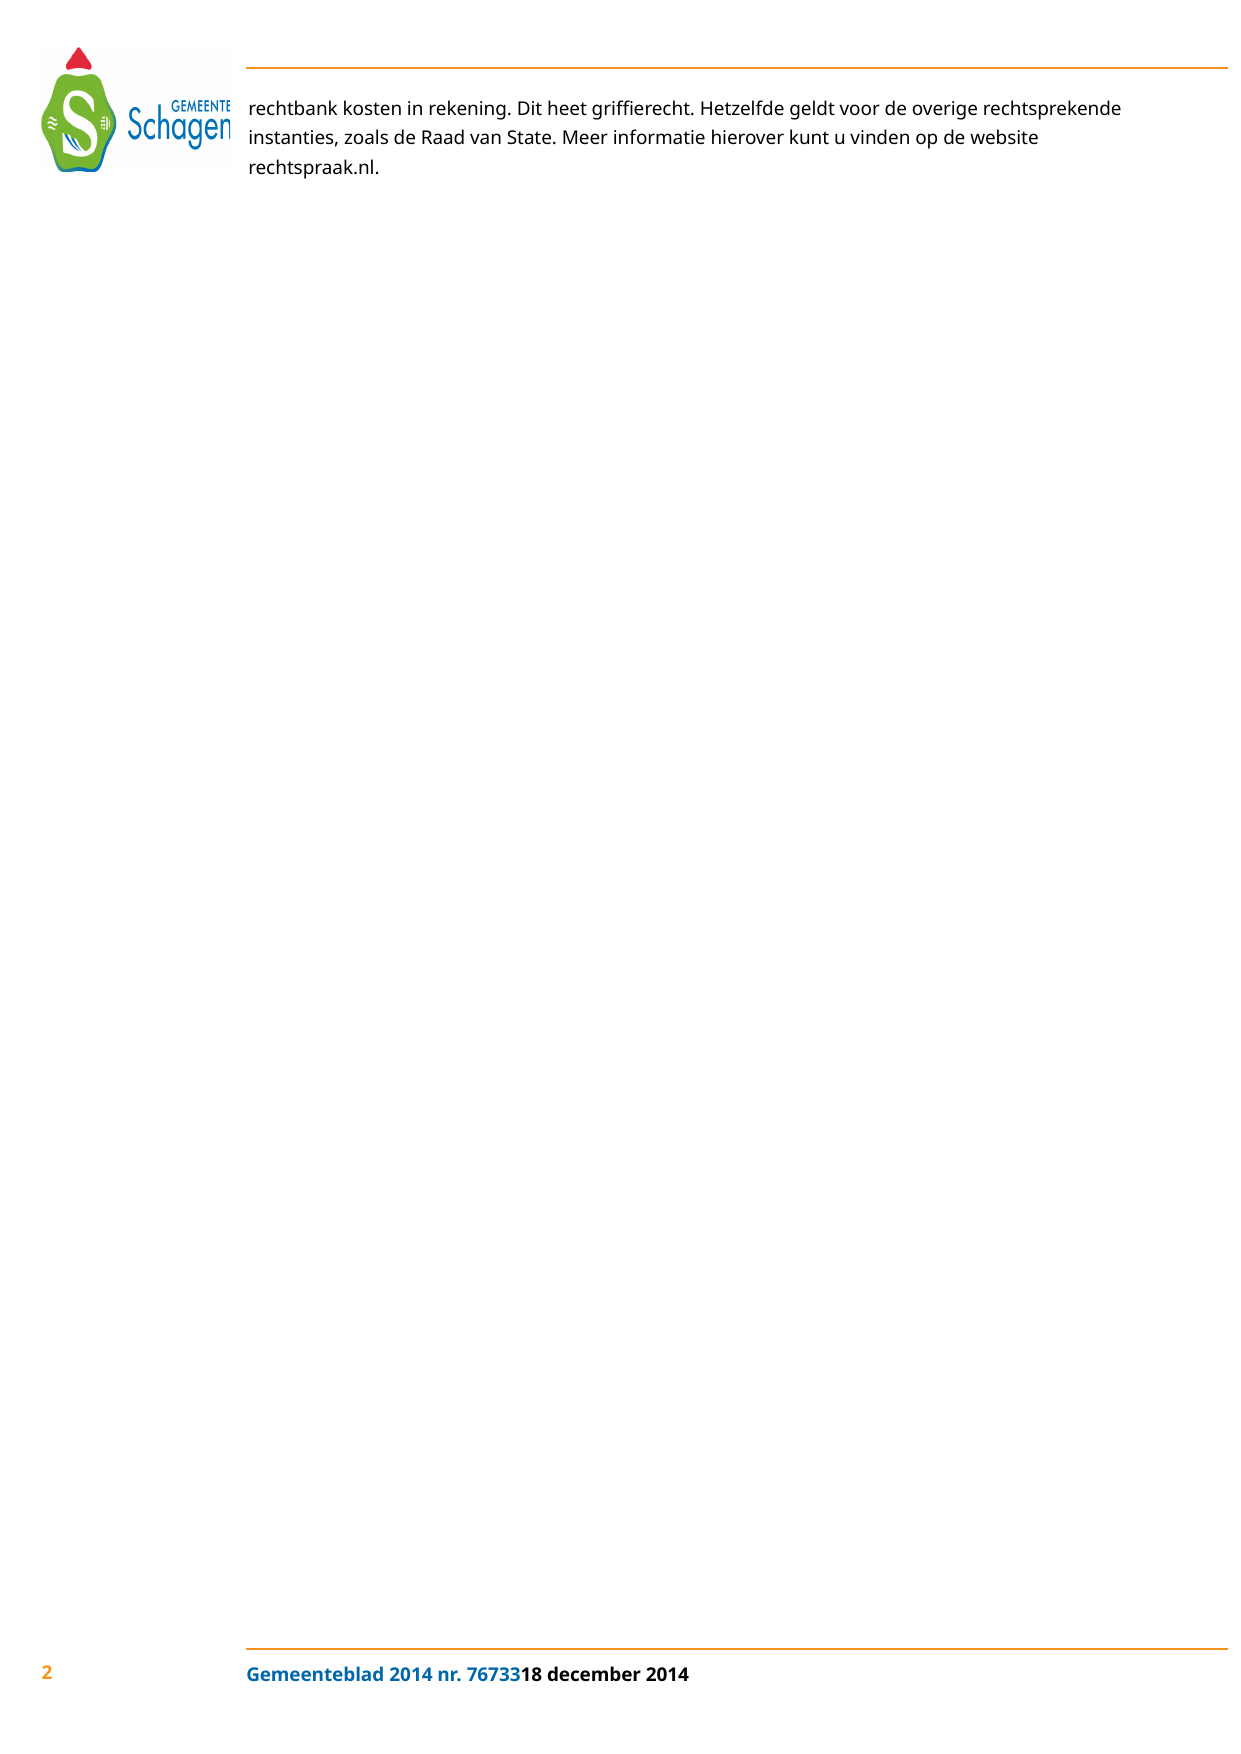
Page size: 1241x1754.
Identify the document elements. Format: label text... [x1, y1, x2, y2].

text rechtbank kosten in rekening. Dit heet griffierecht. Hetzelfde geldt voor de overige rechtsprekende instanties, zoals de Raad van State. Meer informatie hierover kunt u vinden op de website rechtspraak.nl. [248, 95, 1152, 180]
picture [41, 47, 231, 172]
